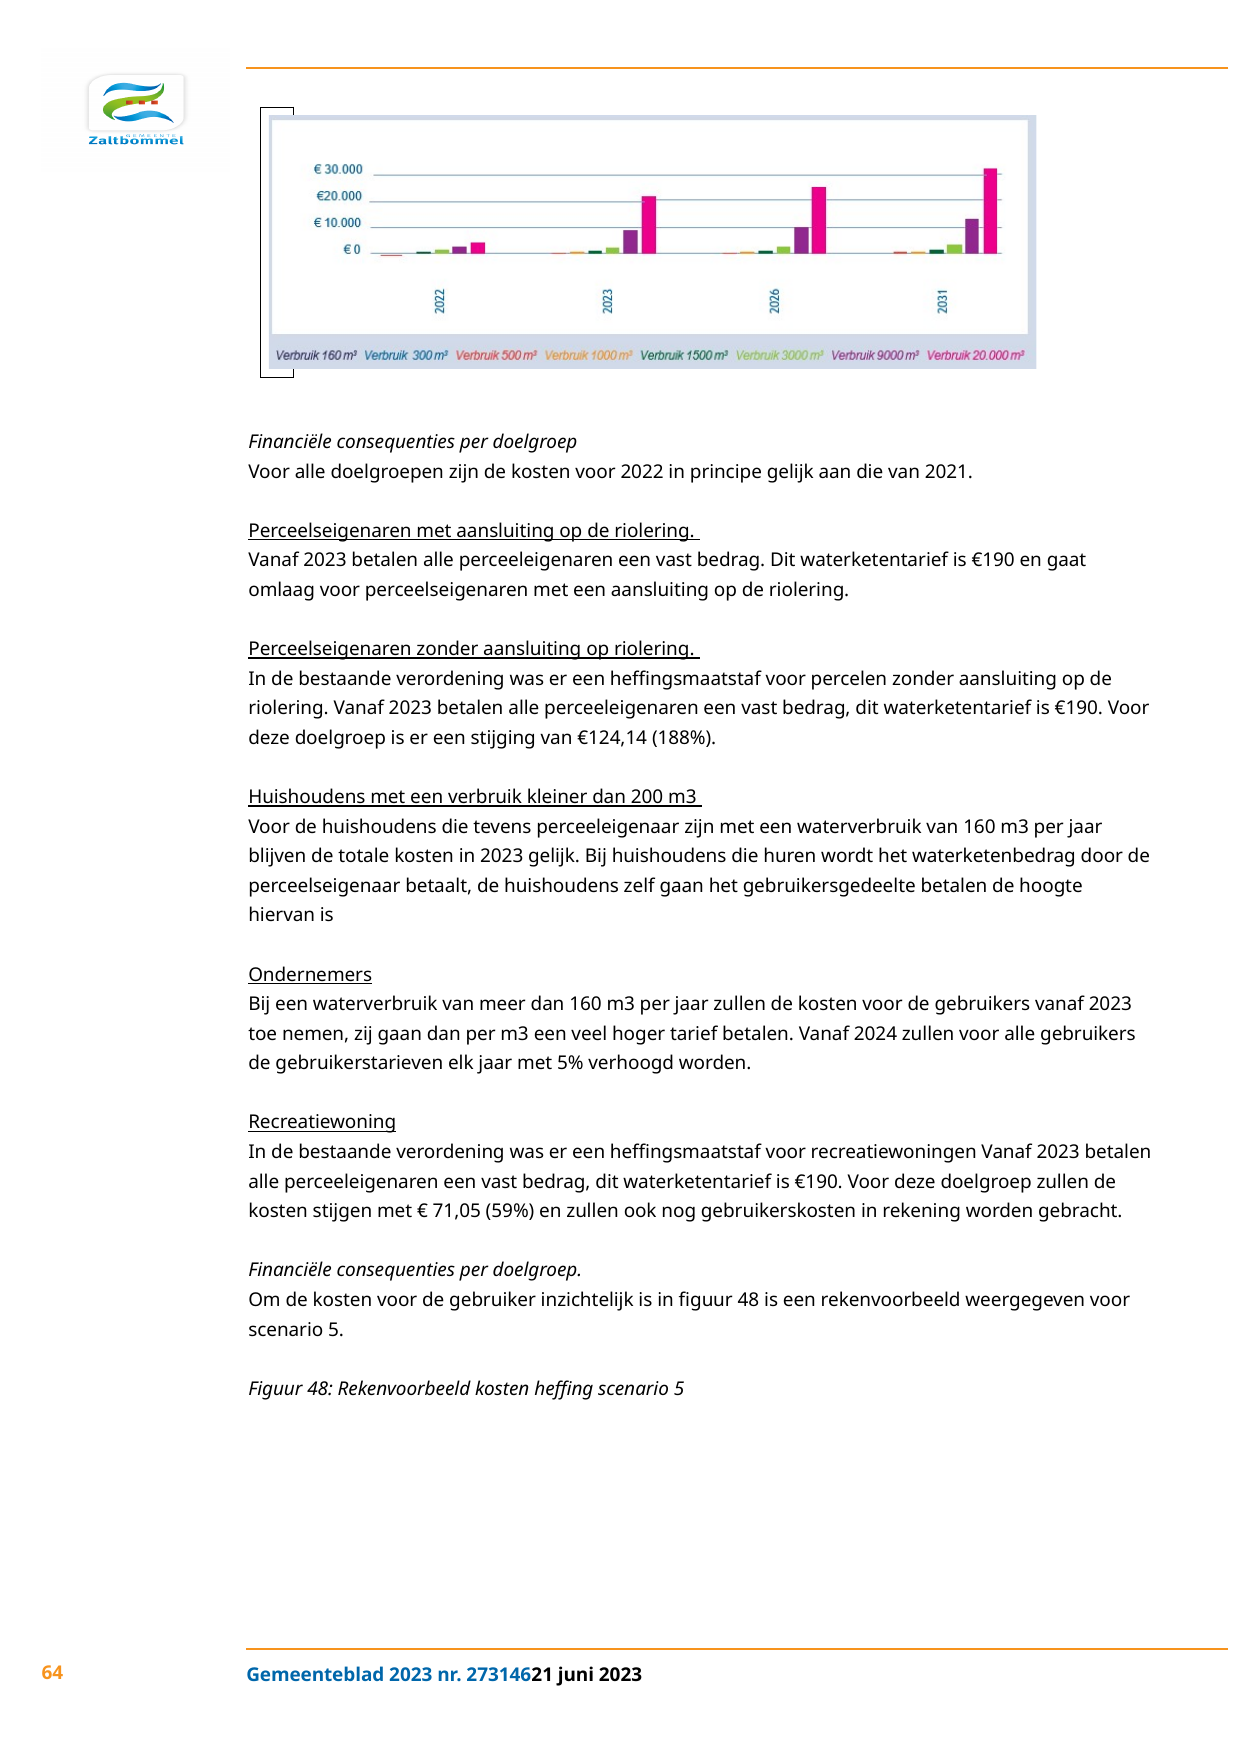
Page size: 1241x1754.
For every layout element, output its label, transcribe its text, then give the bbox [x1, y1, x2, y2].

text In de bestaande verordening was er een heffingsmaatstaf voor recreatiewoningen Vanaf 2023 betalen alle perceeleigenaren een vast bedrag, dit waterketentarief is €190. Voor deze doelgroep zullen de kosten stijgen met € 71,05 (59%) en zullen ook nog gebruikerskosten in rekening worden gebracht. [248, 1138, 1152, 1223]
picture [268, 115, 1037, 369]
text Financiële consequenties per doelgroep. [248, 1257, 1152, 1282]
text Voor de huishoudens die tevens perceeleigenaar zijn met een waterverbruik van 160 m3 per jaar blijven de totale kosten in 2023 gelijk. Bij huishoudens die huren wordt het waterketenbedrag door de perceelseigenaar betaalt, de huishoudens zelf gaan het gebruikersgedeelte betalen de hoogte hiervan is [248, 813, 1152, 927]
text Perceelseigenaren zonder aansluiting op riolering. [248, 635, 1152, 661]
picture [41, 47, 231, 172]
text Financiële consequenties per doelgroep [248, 428, 1152, 454]
text Om de kosten voor de gebruiker inzichtelijk is in figuur 48 is een rekenvoorbeeld weergegeven voor scenario 5. [248, 1286, 1152, 1341]
text Voor alle doelgroepen zijn de kosten voor 2022 in principe gelijk aan die van 2021. [248, 458, 1152, 483]
text Ondernemers [248, 961, 1152, 986]
text In de bestaande verordening was er een heffingsmaatstaf voor percelen zonder aansluiting op de riolering. Vanaf 2023 betalen alle perceeleigenaren een vast bedrag, dit waterketentarief is €190. Voor deze doelgroep is er een stijging van €124,14 (188%). [248, 665, 1152, 750]
text Bij een waterverbruik van meer dan 160 m3 per jaar zullen de kosten voor de gebruikers vanaf 2023 toe nemen, zij gaan dan per m3 een veel hoger tarief betalen. Vanaf 2024 zullen voor alle gebruikers de gebruikerstarieven elk jaar met 5% verhoogd worden. [248, 990, 1152, 1075]
text Recreatiewoning [248, 1109, 1152, 1134]
text Perceelseigenaren met aansluiting op de riolering. [248, 517, 1152, 543]
text Huishoudens met een verbruik kleiner dan 200 m3 [248, 783, 1152, 809]
text Vanaf 2023 betalen alle perceeleigenaren een vast bedrag. Dit waterketentarief is €190 en gaat omlaag voor perceelseigenaren met een aansluiting op de riolering. [248, 547, 1152, 602]
text Figuur 48: Rekenvoorbeeld kosten heffing scenario 5 [248, 1375, 1152, 1401]
